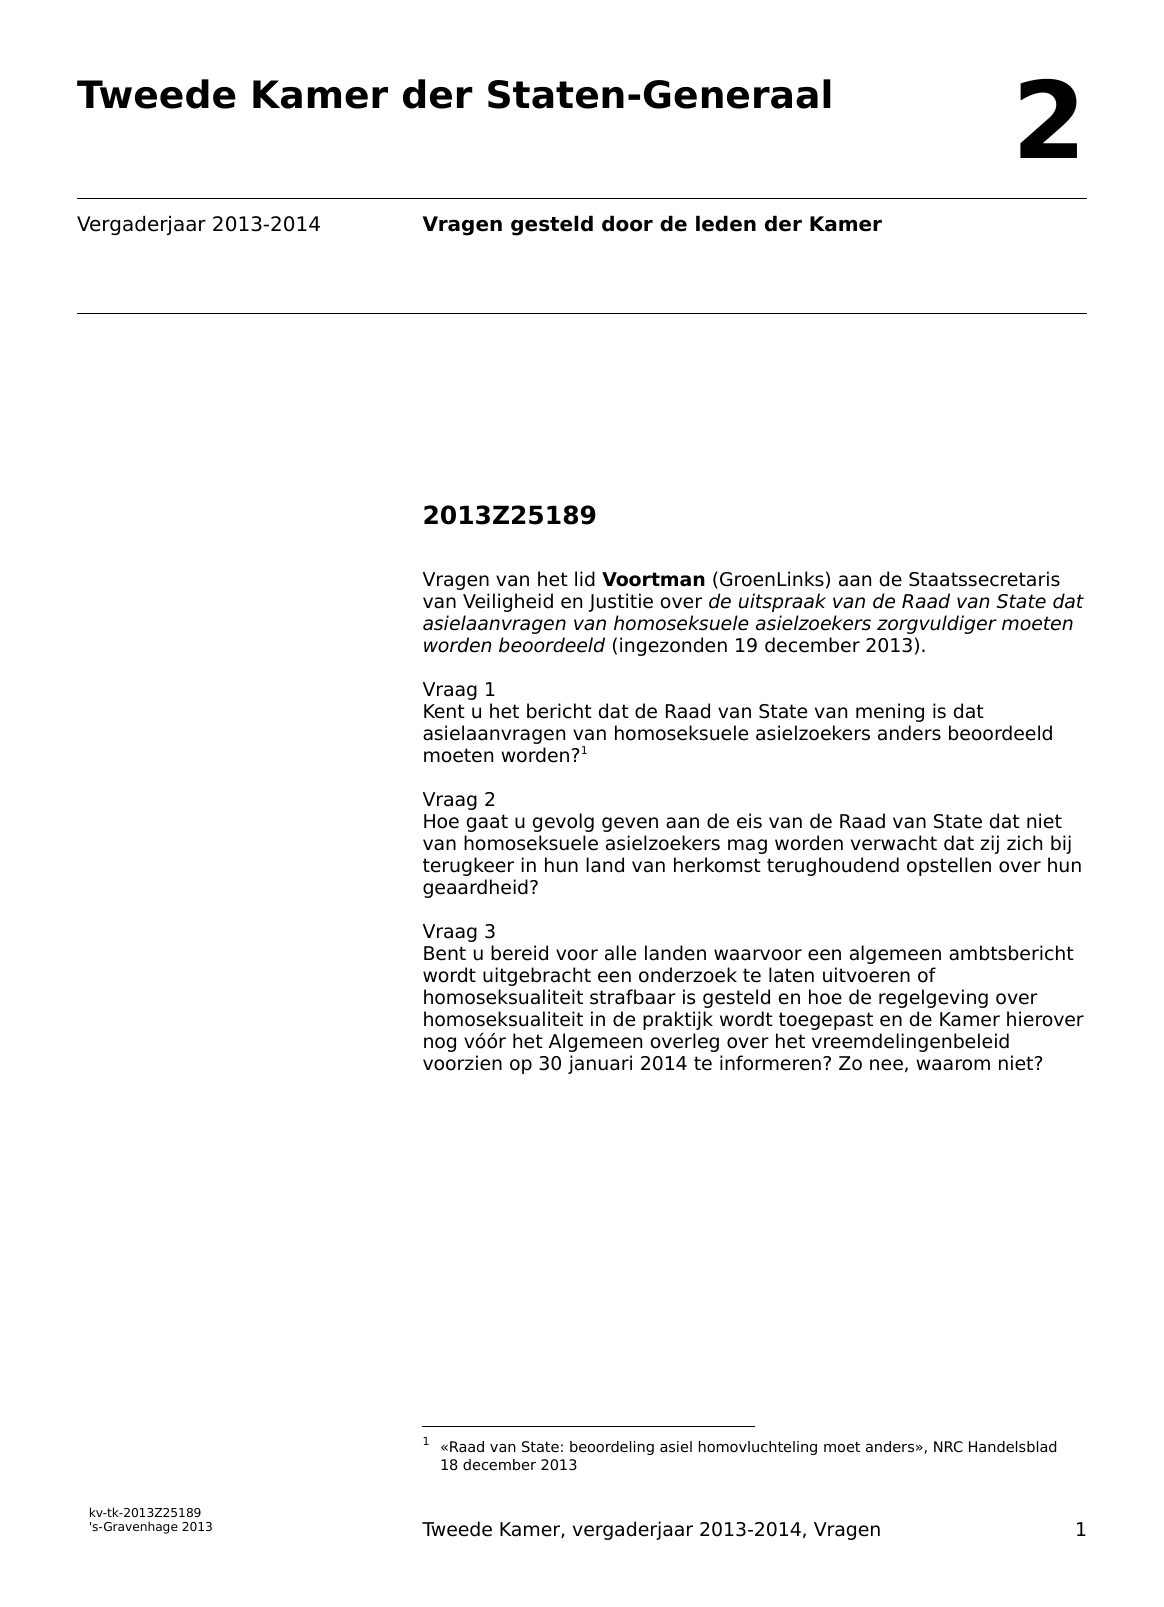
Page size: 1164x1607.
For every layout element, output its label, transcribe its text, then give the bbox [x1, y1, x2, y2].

text Vraag 1 [422, 679, 1087, 701]
table_cell Vragen gesteld door de leden der Kamer [422, 199, 1087, 313]
table_header 2 [886, 59, 1087, 198]
text Vragen van het lid Voortman (GroenLinks) aan de Staatssecretaris van Veiligheid en Justitie over de uitspraak van de Raad van State dat asielaanvragen van homoseksuele asielzoekers zorgvuldiger moeten worden beoordeeld (ingezonden 19 december 2013). [422, 569, 1087, 657]
text Bent u bereid voor alle landen waarvoor een algemeen ambtsbericht wordt uitgebracht een onderzoek te laten uitvoeren of homoseksualiteit strafbaar is gesteld en hoe de regelgeving over homoseksualiteit in de praktijk wordt toegepast en de Kamer hierover nog vóór het Algemeen overleg over het vreemdelingenbeleid voorzien op 30 januari 2014 te informeren? Zo nee, waarom niet? [422, 943, 1087, 1075]
text Hoe gaat u gevolg geven aan de eis van de Raad van State dat niet van homoseksuele asielzoekers mag worden verwacht dat zij zich bij terugkeer in hun land van herkomst terughoudend opstellen over hun geaardheid? [422, 811, 1087, 899]
table_header Tweede Kamer der Staten-Generaal [77, 59, 886, 198]
table_cell Vergaderjaar 2013-2014 [77, 199, 422, 313]
text «Raad van State: beoordeling asiel homovluchteling moet anders», NRC Handelsblad 18 december 2013 [422, 1435, 1087, 1474]
text Vraag 2 [422, 789, 1087, 811]
text 's-Gravenhage 2013 [88, 1520, 323, 1534]
text kv-tk-2013Z25189 [88, 1506, 323, 1520]
text 2013Z25189 [422, 501, 1087, 531]
text Kent u het bericht dat de Raad van State van mening is dat asielaanvragen van homoseksuele asielzoekers anders beoordeeld moeten worden? [422, 701, 1087, 767]
text Vraag 3 [422, 921, 1087, 943]
